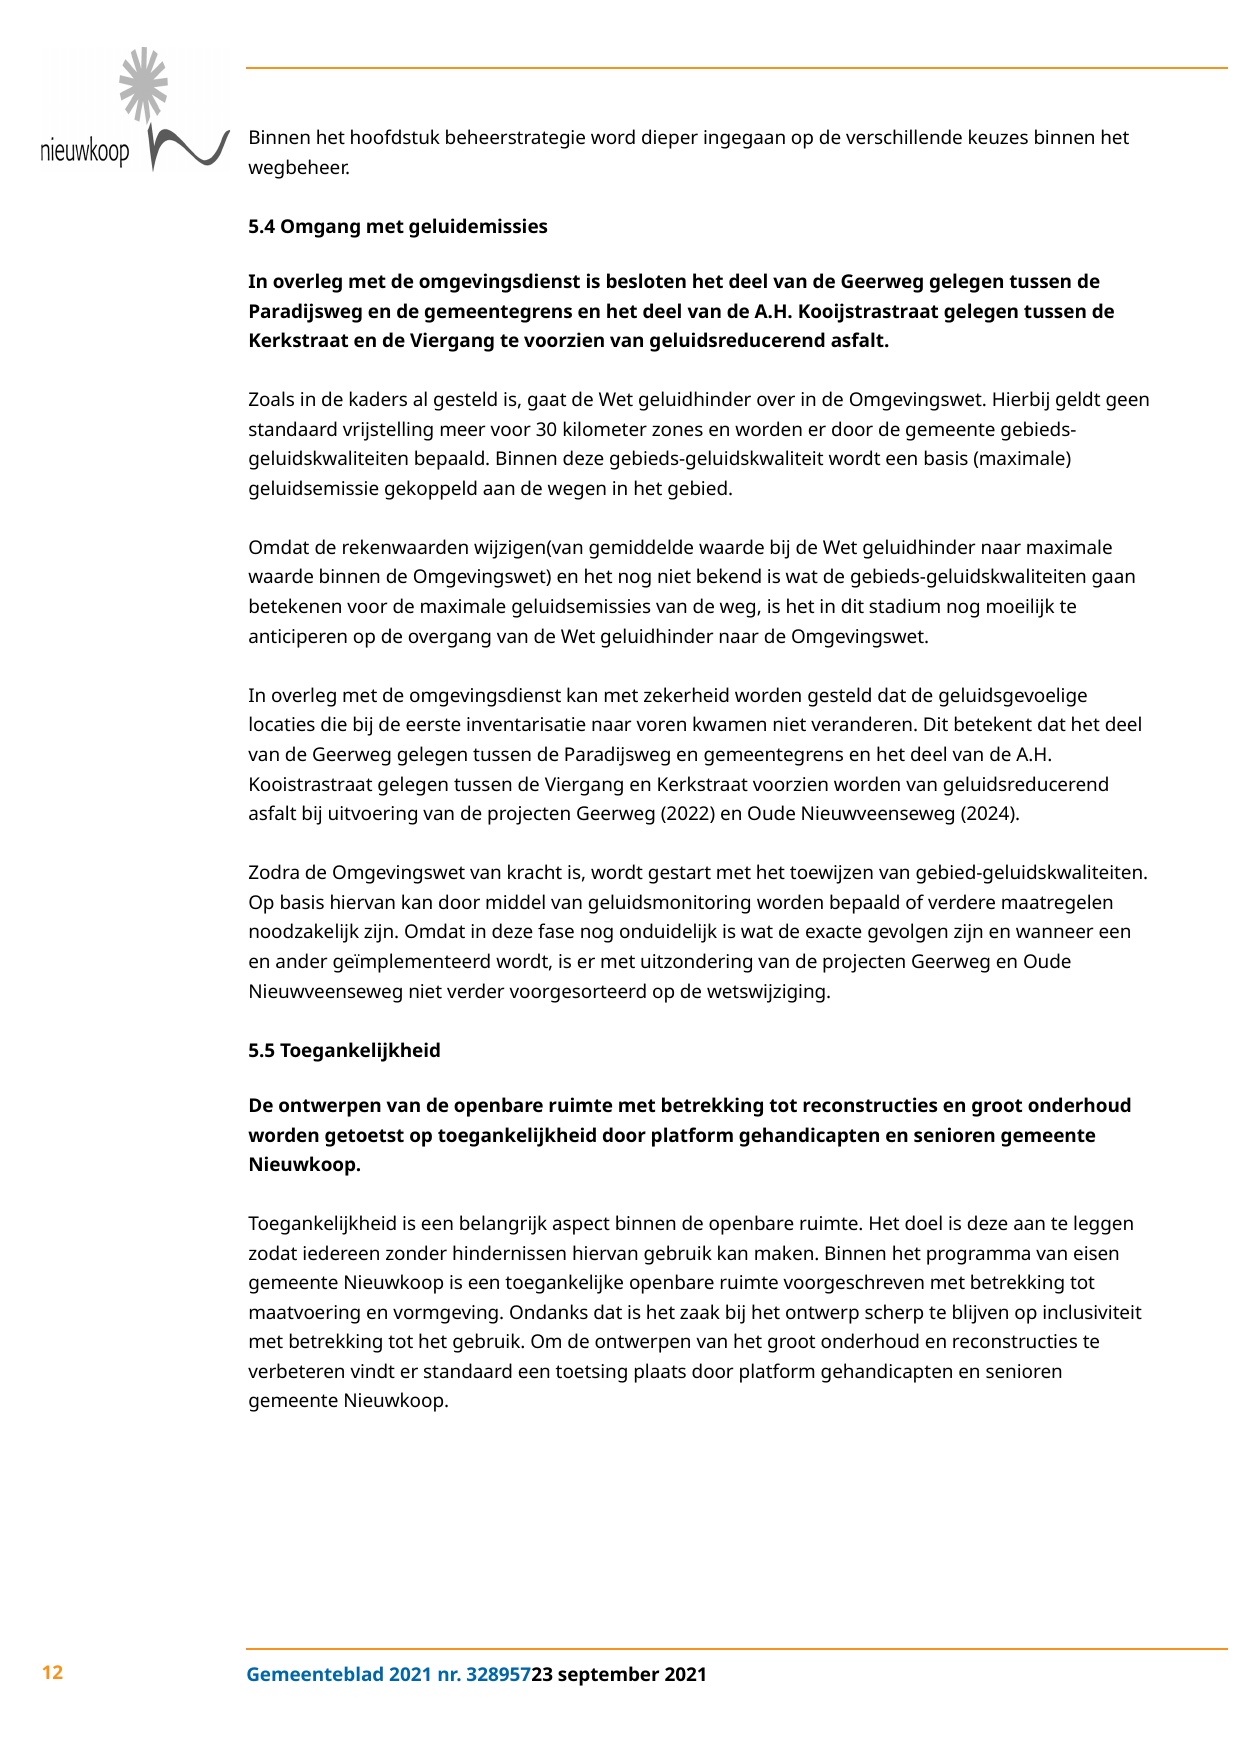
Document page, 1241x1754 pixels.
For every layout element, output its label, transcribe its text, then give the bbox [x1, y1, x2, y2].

text Zoals in de kaders al gesteld is, gaat de Wet geluidhinder over in de Omgevingswet. Hierbij geldt geen standaard vrijstelling meer voor 30 kilometer zones en worden er door de gemeente gebieds-geluidskwaliteiten bepaald. Binnen deze gebieds-geluidskwaliteit wordt een basis (maximale) geluidsemissie gekoppeld aan de wegen in het gebied. [248, 386, 1152, 501]
text 5.5 Toegankelijkheid [248, 1037, 1152, 1063]
table_header De ontwerpen van de openbare ruimte met betrekking tot reconstructies en groot onderhoud worden getoetst op toegankelijkheid door platform gehandicapten en senioren gemeente Nieuwkoop. [248, 1093, 1152, 1177]
picture [41, 47, 231, 172]
text Zodra de Omgevingswet van kracht is, wordt gestart met het toewijzen van gebied-geluidskwaliteiten. Op basis hiervan kan door middel van geluidsmonitoring worden bepaald of verdere maatregelen noodzakelijk zijn. Omdat in deze fase nog onduidelijk is wat de exacte gevolgen zijn en wanneer een en ander geïmplementeerd wordt, is er met uitzondering van de projecten Geerweg en Oude Nieuwveenseweg niet verder voorgesorteerd op de wetswijziging. [248, 859, 1152, 1004]
text 5.4 Omgang met geluidemissies [248, 213, 1152, 239]
text Omdat de rekenwaarden wijzigen(van gemiddelde waarde bij de Wet geluidhinder naar maximale waarde binnen de Omgevingswet) en het nog niet bekend is wat de gebieds-geluidskwaliteiten gaan betekenen voor de maximale geluidsemissies van de weg, is het in dit stadium nog moeilijk te anticiperen op de overgang van de Wet geluidhinder naar de Omgevingswet. [248, 534, 1152, 649]
text In overleg met de omgevingsdienst kan met zekerheid worden gesteld dat de geluidsgevoelige locaties die bij de eerste inventarisatie naar voren kwamen niet veranderen. Dit betekent dat het deel van de Geerweg gelegen tussen de Paradijsweg en gemeentegrens en het deel van de A.H. Kooistrastraat gelegen tussen de Viergang en Kerkstraat voorzien worden van geluidsreducerend asfalt bij uitvoering van de projecten Geerweg (2022) en Oude Nieuwveenseweg (2024). [248, 682, 1152, 826]
table_header In overleg met de omgevingsdienst is besloten het deel van de Geerweg gelegen tussen de Paradijsweg en de gemeentegrens en het deel van de A.H. Kooijstrastraat gelegen tussen de Kerkstraat en de Viergang te voorzien van geluidsreducerend asfalt. [248, 269, 1152, 353]
text Binnen het hoofdstuk beheerstrategie word dieper ingegaan op de verschillende keuzes binnen het wegbeheer. [248, 124, 1152, 180]
text Toegankelijkheid is een belangrijk aspect binnen de openbare ruimte. Het doel is deze aan te leggen zodat iedereen zonder hindernissen hiervan gebruik kan maken. Binnen het programma van eisen gemeente Nieuwkoop is een toegankelijke openbare ruimte voorgeschreven met betrekking tot maatvoering en vormgeving. Ondanks dat is het zaak bij het ontwerp scherp te blijven op inclusiviteit met betrekking tot het gebruik. Om de ontwerpen van het groot onderhoud en reconstructies te verbeteren vindt er standaard een toetsing plaats door platform gehandicapten en senioren gemeente Nieuwkoop. [248, 1210, 1152, 1413]
